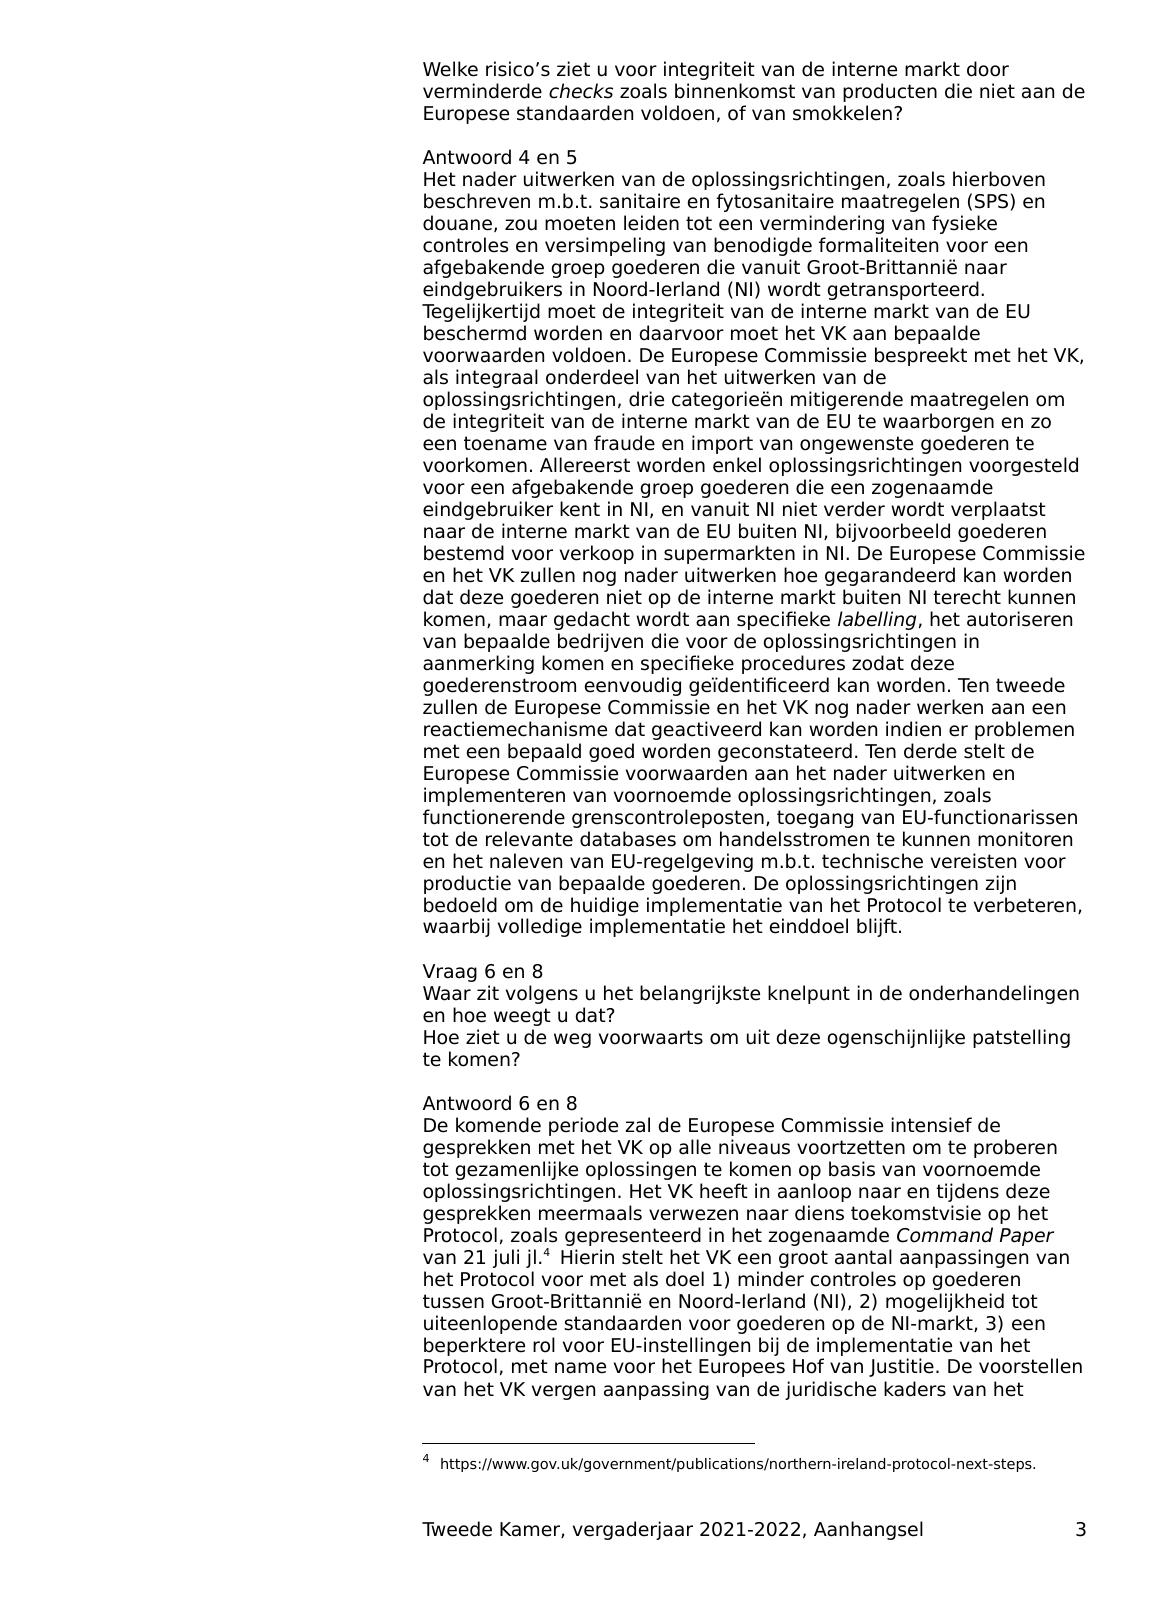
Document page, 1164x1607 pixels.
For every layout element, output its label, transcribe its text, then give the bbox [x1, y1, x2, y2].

text Waar zit volgens u het belangrijkste knelpunt in de onderhandelingen en hoe weegt u dat? [422, 983, 1087, 1027]
text https://www.gov.uk/government/publications/northern-ireland-protocol-next-steps. [422, 1452, 1087, 1474]
text De komende periode zal de Europese Commissie intensief de gesprekken met het VK op alle niveaus voortzetten om te proberen tot gezamenlijke oplossingen te komen op basis van voornoemde oplossingsrichtingen. Het VK heeft in aanloop naar en tijdens deze gesprekken meermaals verwezen naar diens toekomstvisie op het Protocol, zoals gepresenteerd in het zogenaamde Command Paper van 21 juli jl. Hierin stelt het VK een groot aantal aanpassingen van het Protocol voor met als doel 1) minder controles op goederen tussen Groot-Brittannië en Noord-Ierland (NI), 2) mogelijkheid tot uiteenlopende standaarden voor goederen op de NI-markt, 3) een beperktere rol voor EU-instellingen bij de implementatie van het Protocol, met name voor het Europees Hof van Justitie. De voorstellen van het VK vergen aanpassing van de juridische kaders van het [422, 1115, 1087, 1400]
text Vraag 6 en 8 [422, 961, 1087, 983]
text Hoe ziet u de weg voorwaarts om uit deze ogenschijnlijke patstelling te komen? [422, 1027, 1087, 1071]
text Het nader uitwerken van de oplossingsrichtingen, zoals hierboven beschreven m.b.t. sanitaire en fytosanitaire maatregelen (SPS) en douane, zou moeten leiden tot een vermindering van fysieke controles en versimpeling van benodigde formaliteiten voor een afgebakende groep goederen die vanuit Groot-Brittannië naar eindgebruikers in Noord-Ierland (NI) wordt getransporteerd. Tegelijkertijd moet de integriteit van de interne markt van de EU beschermd worden en daarvoor moet het VK aan bepaalde voorwaarden voldoen. De Europese Commissie bespreekt met het VK, als integraal onderdeel van het uitwerken van de oplossingsrichtingen, drie categorieën mitigerende maatregelen om de integriteit van de interne markt van de EU te waarborgen en zo een toename van fraude en import van ongewenste goederen te voorkomen. Allereerst worden enkel oplossingsrichtingen voorgesteld voor een afgebakende groep goederen die een zogenaamde eindgebruiker kent in NI, en vanuit NI niet verder wordt verplaatst naar de interne markt van de EU buiten NI, bijvoorbeeld goederen bestemd voor verkoop in supermarkten in NI. De Europese Commissie en het VK zullen nog nader uitwerken hoe gegarandeerd kan worden dat deze goederen niet op de interne markt buiten NI terecht kunnen komen, maar gedacht wordt aan specifieke labelling, het autoriseren van bepaalde bedrijven die voor de oplossingsrichtingen in aanmerking komen en specifieke procedures zodat deze goederenstroom eenvoudig geïdentificeerd kan worden. Ten tweede zullen de Europese Commissie en het VK nog nader werken aan een reactiemechanisme dat geactiveerd kan worden indien er problemen met een bepaald goed worden geconstateerd. Ten derde stelt de Europese Commissie voorwaarden aan het nader uitwerken en implementeren van voornoemde oplossingsrichtingen, zoals functionerende grenscontroleposten, toegang van EU-functionarissen tot de relevante databases om handelsstromen te kunnen monitoren en het naleven van EU-regelgeving m.b.t. technische vereisten voor productie van bepaalde goederen. De oplossingsrichtingen zijn bedoeld om de huidige implementatie van het Protocol te verbeteren, waarbij volledige implementatie het einddoel blijft. [422, 169, 1087, 938]
text Welke risico’s ziet u voor integriteit van de interne markt door verminderde checks zoals binnenkomst van producten die niet aan de Europese standaarden voldoen, of van smokkelen? [422, 59, 1087, 125]
text Antwoord 4 en 5 [422, 147, 1087, 169]
text Antwoord 6 en 8 [422, 1093, 1087, 1115]
